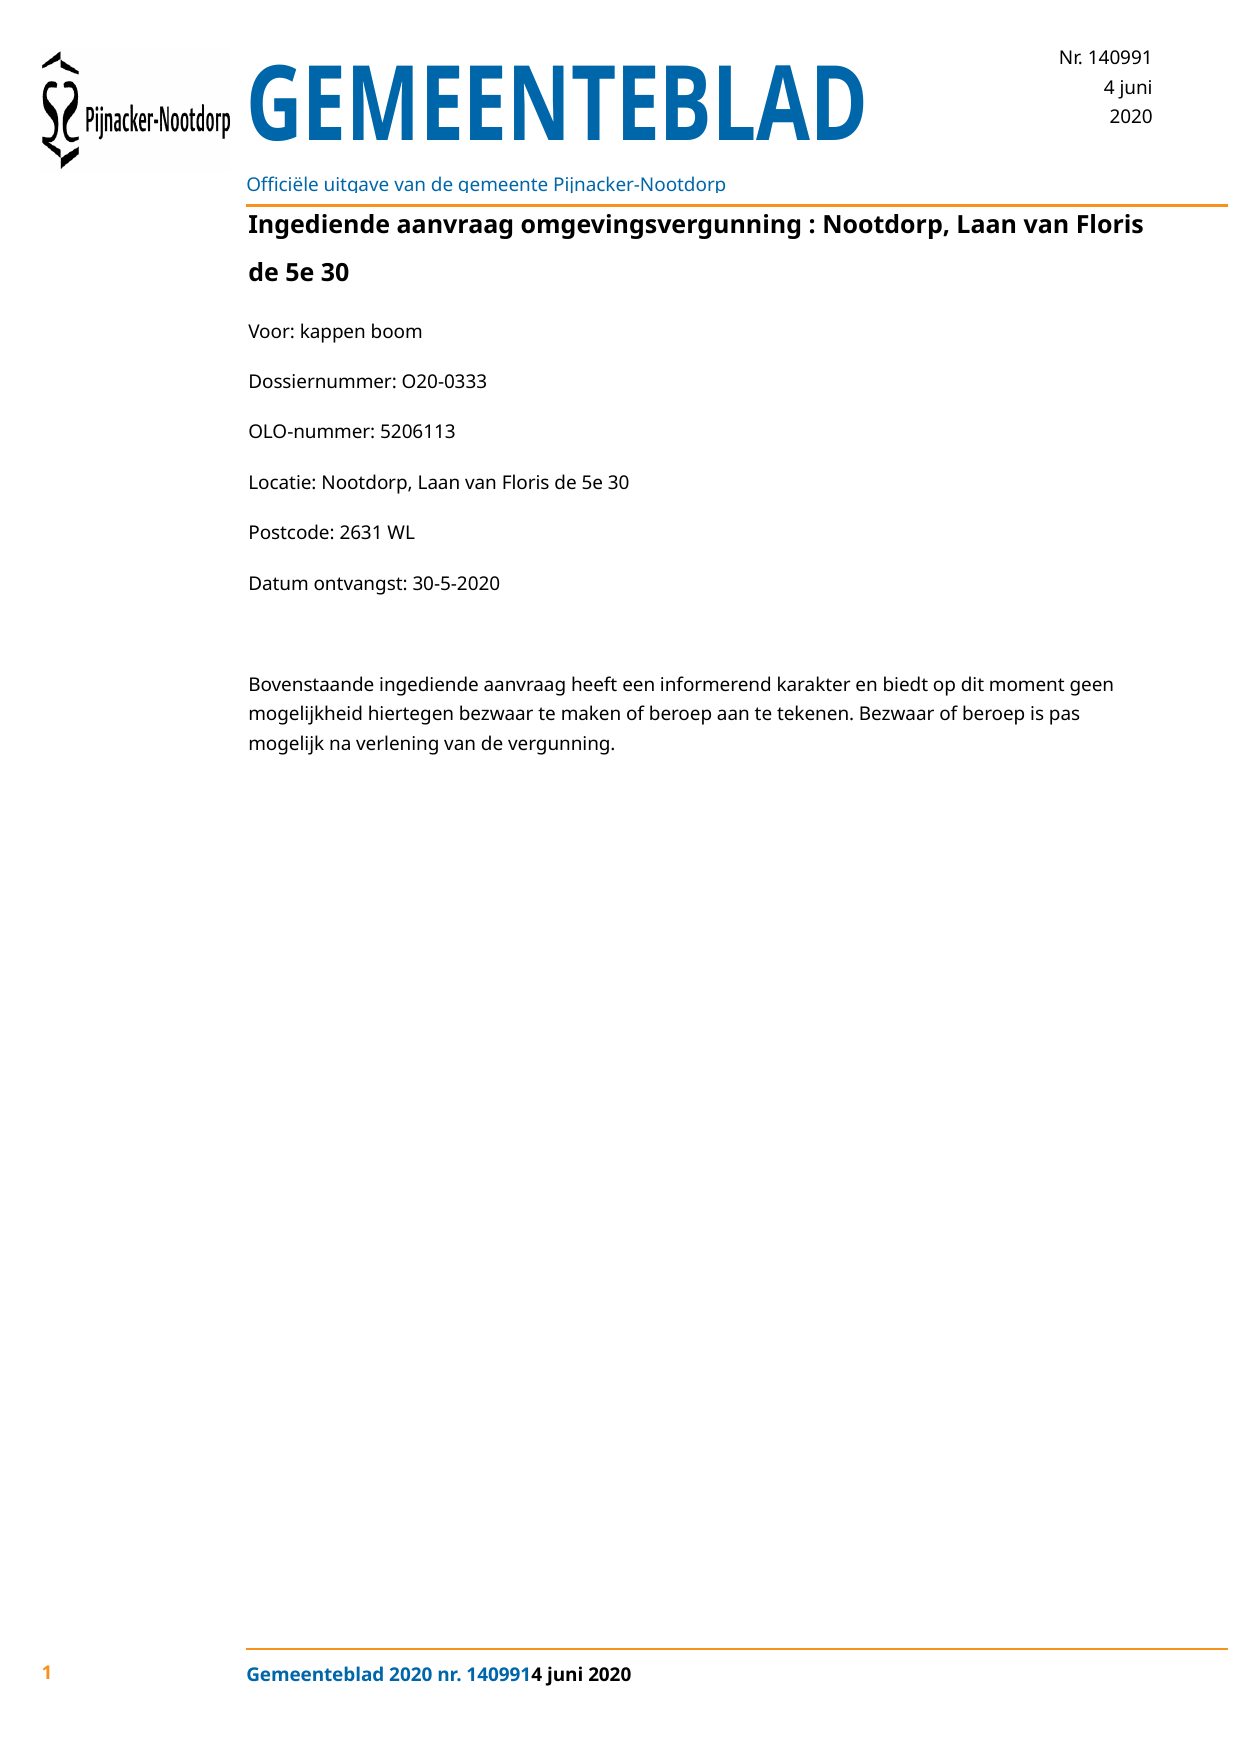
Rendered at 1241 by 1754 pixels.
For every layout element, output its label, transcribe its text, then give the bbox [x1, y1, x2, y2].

picture [41, 47, 231, 172]
text Bovenstaande ingediende aanvraag heeft een informerend karakter en biedt op dit moment geen mogelijkheid hiertegen bezwaar te maken of beroep aan te tekenen. Bezwaar of beroep is pas mogelijk na verlening van de vergunning. [248, 671, 1152, 756]
text OLO-nummer: 5206113 [248, 419, 1152, 444]
text Datum ontvangst: 30-5-2020 [248, 570, 1152, 596]
text Locatie: Nootdorp, Laan van Floris de 5e 30 [248, 469, 1152, 495]
text Voor: kappen boom [248, 318, 1152, 344]
text Ingediende aanvraag omgevingsvergunning : Nootdorp, Laan van Floris de 5e 30 [248, 207, 1152, 288]
text Dossiernummer: O20-0333 [248, 368, 1152, 394]
text Postcode: 2631 WL [248, 519, 1152, 545]
